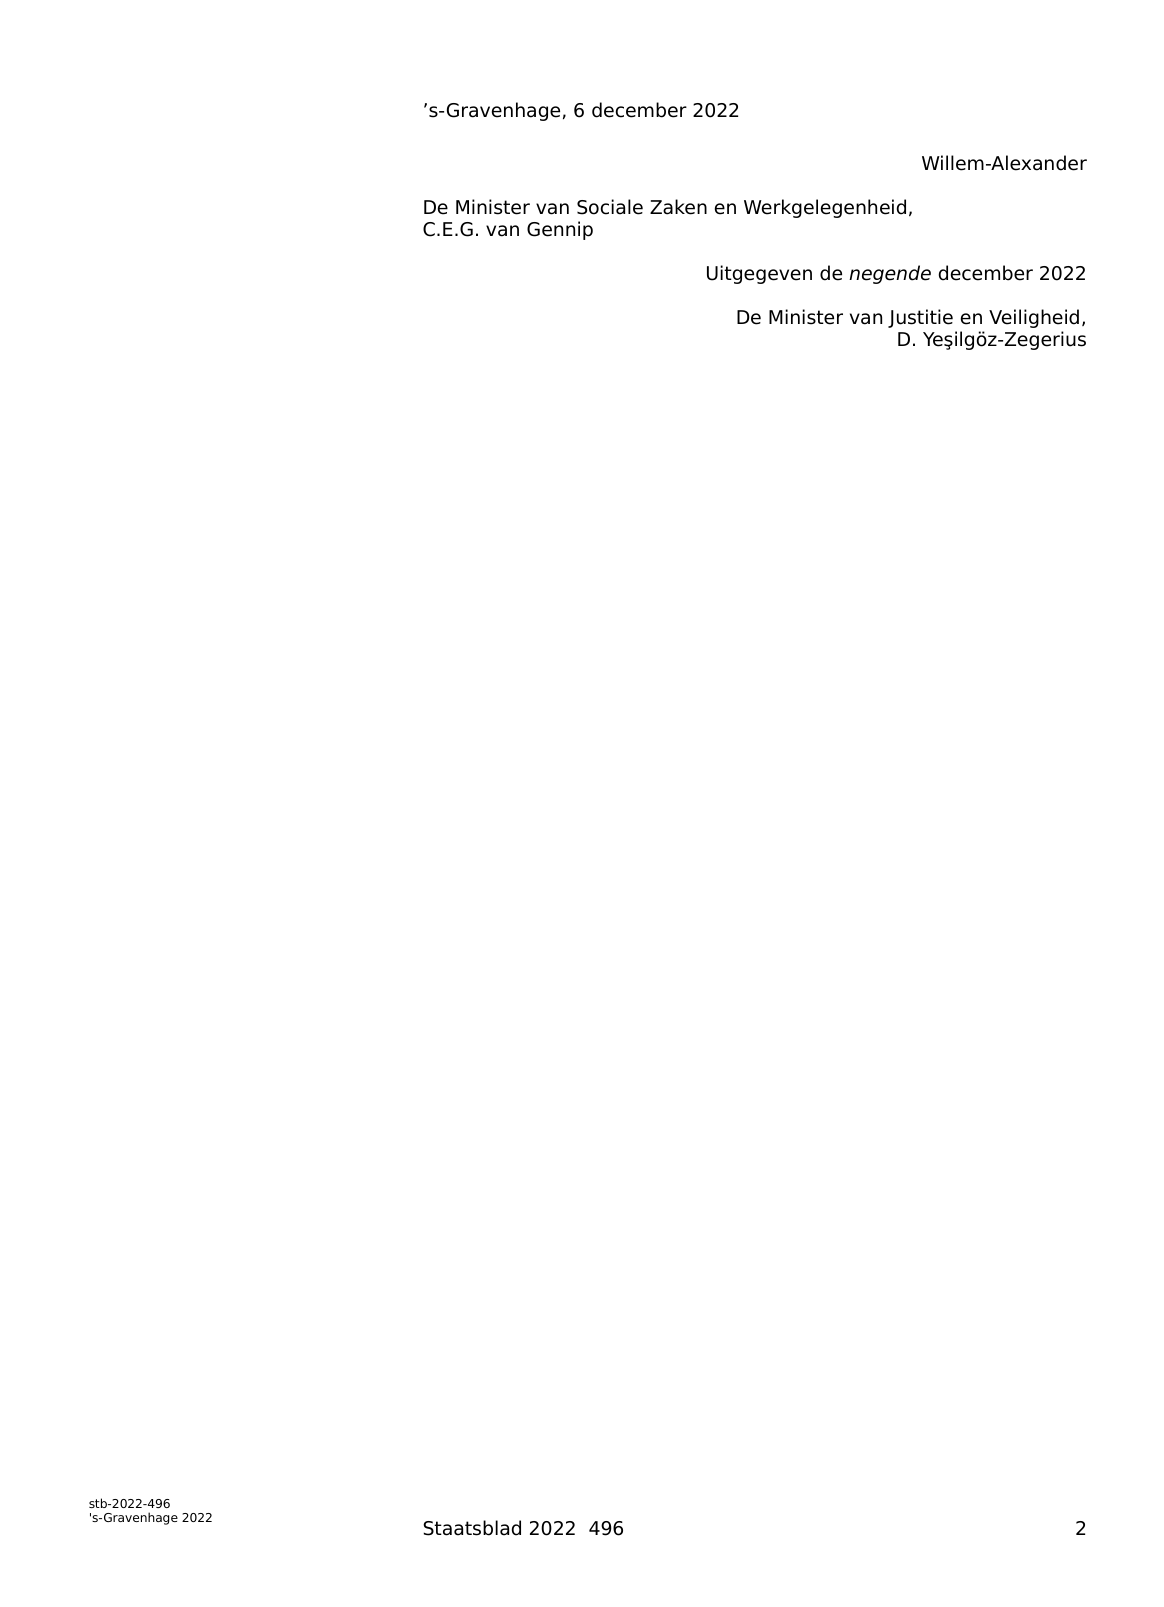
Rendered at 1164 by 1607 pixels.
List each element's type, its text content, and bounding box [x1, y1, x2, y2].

text stb-2022-496 [88, 1497, 323, 1511]
text Uitgegeven de negende december 2022 [422, 263, 1087, 285]
text Willem-Alexander [422, 152, 1087, 174]
text 's-Gravenhage 2022 [88, 1511, 323, 1525]
text ’s-Gravenhage, 6 december 2022 [422, 100, 1087, 122]
text De Minister van Sociale Zaken en Werkgelegenheid, C.E.G. van Gennip [422, 197, 1087, 241]
text De Minister van Justitie en Veiligheid, D. Yeşilgöz-Zegerius [422, 307, 1087, 351]
